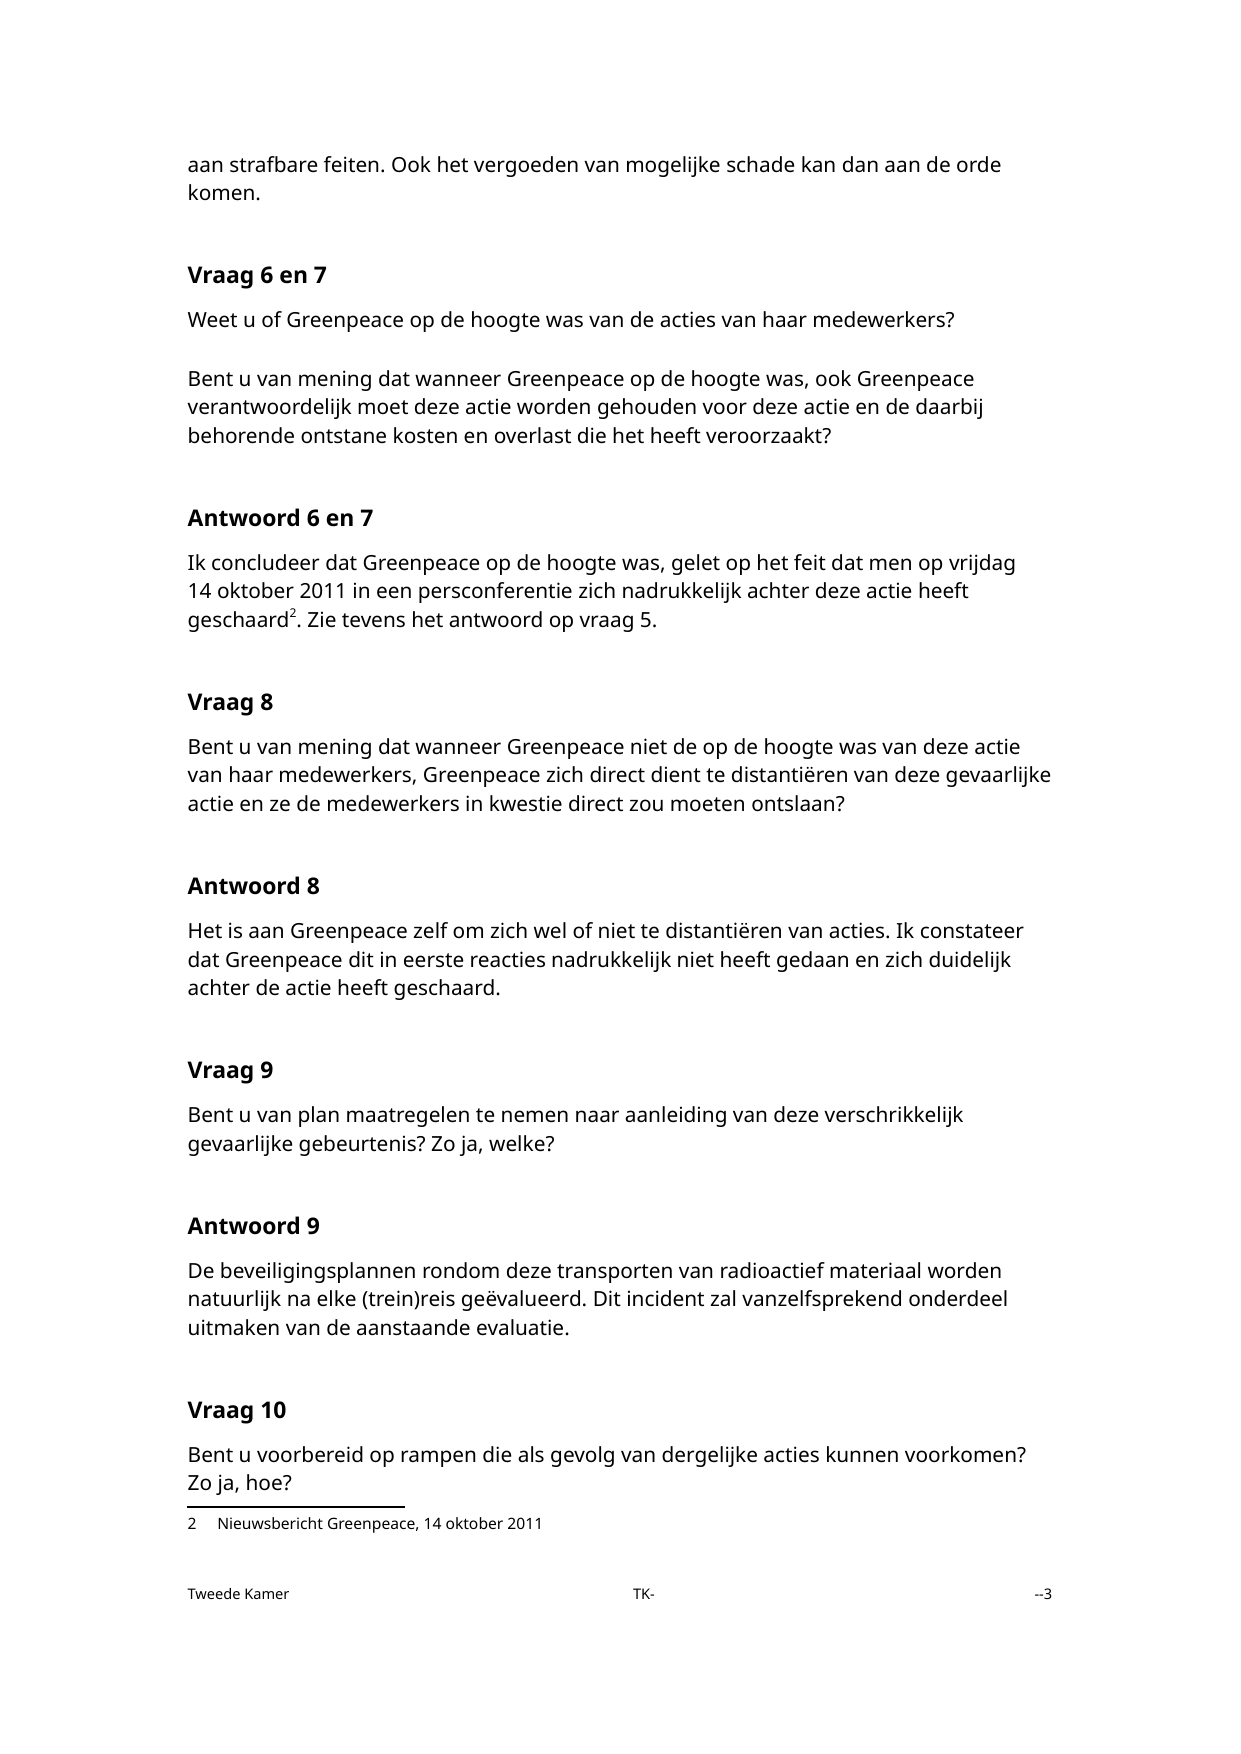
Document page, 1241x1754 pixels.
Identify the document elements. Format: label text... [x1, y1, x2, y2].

text Nieuwsbericht Greenpeace, 14 oktober 2011 [187, 1506, 1053, 1534]
text De beveiligingsplannen rondom deze transporten van radioactief materiaal worden natuurlijk na elke (trein)reis geëvalueerd. Dit incident zal vanzelfsprekend onderdeel uitmaken van de aanstaande evaluatie. [187, 1256, 1053, 1341]
text Het is aan Greenpeace zelf om zich wel of niet te distantiëren van acties. Ik constateer dat Greenpeace dit in eerste reacties nadrukkelijk niet heeft gedaan en zich duidelijk achter de actie heeft geschaard. [187, 916, 1053, 1002]
subtitle Antwoord 6 en 7 [187, 502, 1053, 533]
subtitle Vraag 8 [187, 686, 1053, 717]
text Weet u of Greenpeace op de hoogte was van de acties van haar medewerkers? [187, 306, 1053, 334]
subtitle Antwoord 8 [187, 870, 1053, 901]
subtitle Vraag 6 en 7 [187, 259, 1053, 291]
text Bent u van mening dat wanneer Greenpeace op de hoogte was, ook Greenpeace verantwoordelijk moet deze actie worden gehouden voor deze actie en de daarbij behorende ontstane kosten en overlast die het heeft veroorzaakt? [187, 364, 1053, 449]
text Bent u van plan maatregelen te nemen naar aanleiding van deze verschrikkelijk gevaarlijke gebeurtenis? Zo ja, welke? [187, 1100, 1053, 1157]
text aan strafbare feiten. Ook het vergoeden van mogelijke schade kan dan aan de orde komen. [187, 150, 1053, 207]
subtitle Antwoord 9 [187, 1210, 1053, 1241]
text Bent u voorbereid op rampen die als gevolg van dergelijke acties kunnen voorkomen? Zo ja, hoe? [187, 1440, 1053, 1497]
subtitle Vraag 9 [187, 1054, 1053, 1085]
text Bent u van mening dat wanneer Greenpeace niet de op de hoogte was van deze actie van haar medewerkers, Greenpeace zich direct dient te distantiëren van deze gevaarlijke actie en ze de medewerkers in kwestie direct zou moeten ontslaan? [187, 732, 1053, 817]
text Ik concludeer dat Greenpeace op de hoogte was, gelet op het feit dat men op vrijdag 14 oktober 2011 in een persconferentie zich nadrukkelijk achter deze actie heeft geschaard. Zie tevens het antwoord op vraag 5. [187, 548, 1053, 633]
subtitle Vraag 10 [187, 1394, 1053, 1425]
